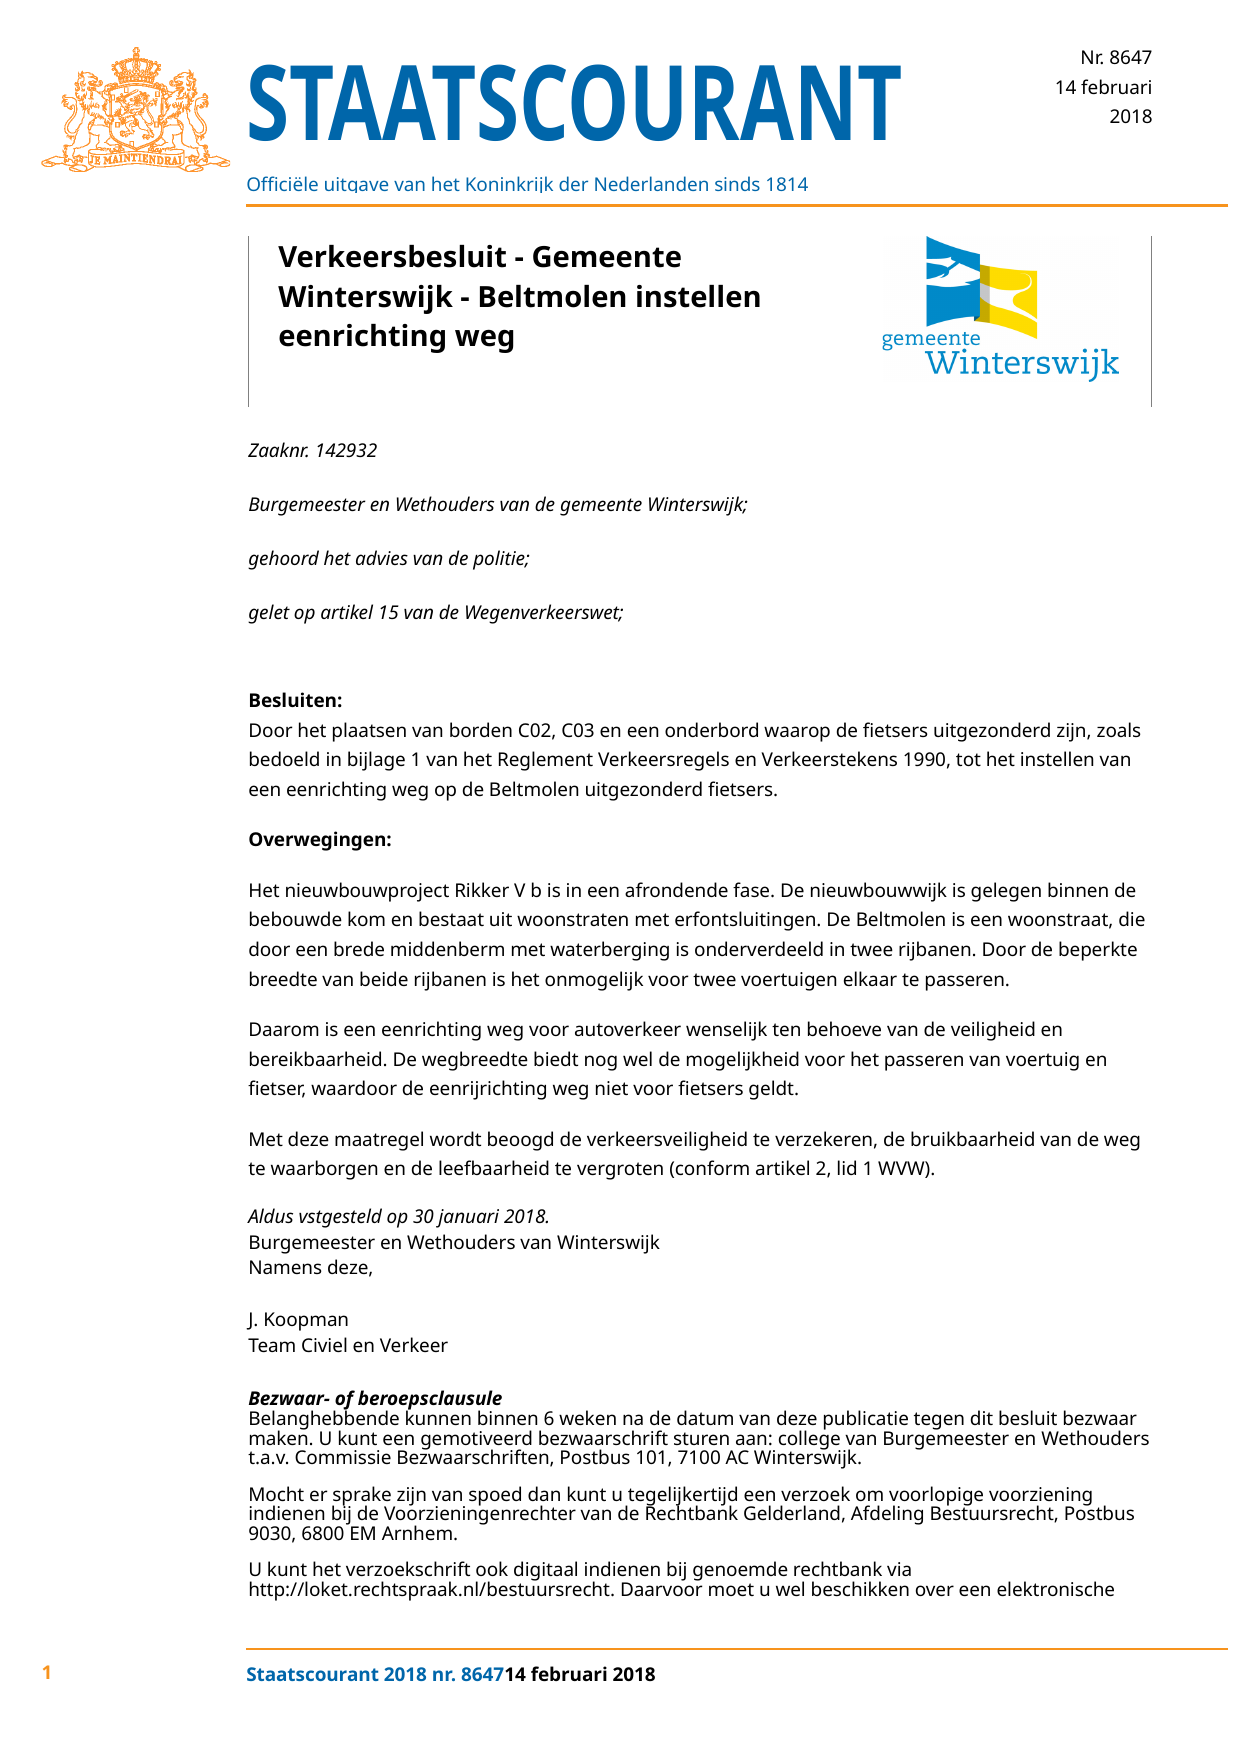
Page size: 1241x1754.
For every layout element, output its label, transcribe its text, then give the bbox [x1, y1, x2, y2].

text J. Koopman [248, 1306, 1152, 1332]
picture [1111, 360, 1119, 371]
text Door het plaatsen van borden C02, C03 en een onderbord waarop de fietsers uitgezonderd zijn, zoals bedoeld in bijlage 1 van het Reglement Verkeersregels en Verkeerstekens 1990, tot het instellen van een eenrichting weg op de Beltmolen uitgezonderd fietsers. [248, 717, 1152, 802]
text Besluiten: [248, 687, 1152, 713]
text Daarom is een eenrichting weg voor autoverkeer wenselijk ten behoeve van de veiligheid en bereikbaarheid. De wegbreedte biedt nog wel de mogelijkheid voor het passeren van voertuig en fietser, waardoor de eenrijrichting weg niet voor fietsers geldt. [248, 1016, 1152, 1101]
text Burgemeester en Wethouders van Winterswijk [248, 1229, 1152, 1254]
text Met deze maatregel wordt beoogd de verkeersveiligheid te verzekeren, de bruikbaarheid van de weg te waarborgen en de leefbaarheid te vergroten (conform artikel 2, lid 1 WVW). [248, 1126, 1152, 1181]
text Aldus vstgesteld op 30 januari 2018. [248, 1203, 1152, 1229]
text Zaaknr. 142932 [248, 437, 1152, 462]
text Mocht er sprake zijn van spoed dan kunt u tegelijkertijd een verzoek om voorlopige voorziening indienen bij de Voorzieningenrechter van de Rechtbank Gelderland, Afdeling Bestuursrecht, Postbus 9030, 6800 EM Arnhem. [248, 1486, 1152, 1544]
text gelet op artikel 15 van de Wegenverkeerswet; [248, 599, 1152, 625]
text Namens deze, [248, 1254, 1152, 1280]
table_header Verkeersbesluit - Gemeente Winterswijk - Beltmolen instellen eenrichting weg [249, 236, 850, 407]
picture [882, 236, 1119, 382]
text gehoord het advies van de politie; [248, 545, 1152, 571]
text U kunt het verzoekschrift ook digitaal indienen bij genoemde rechtbank via http://loket.rechtspraak.nl/bestuursrecht. Daarvoor moet u wel beschikken over een elektronische [248, 1561, 1152, 1600]
text Het nieuwbouwproject Rikker V b is in een afrondende fase. De nieuwbouwwijk is gelegen binnen de bebouwde kom en bestaat uit woonstraten met erfontsluitingen. De Beltmolen is een woonstraat, die door een brede middenberm met waterberging is onderverdeeld in twee rijbanen. Door de beperkte breedte van beide rijbanen is het onmogelijk voor twee voertuigen elkaar te passeren. [248, 877, 1152, 991]
text Team Civiel en Verkeer [248, 1332, 1152, 1357]
text Belanghebbende kunnen binnen 6 weken na de datum van deze publicatie tegen dit besluit bezwaar maken. U kunt een gemotiveerd bezwaarschrift sturen aan: college van Burgemeester en Wethouders t.a.v. Commissie Bezwaarschriften, Postbus 101, 7100 AC Winterswijk. [248, 1410, 1152, 1468]
picture [41, 47, 231, 172]
table_header [850, 236, 1151, 407]
text Overwegingen: [248, 827, 1152, 852]
text Burgemeester en Wethouders van de gemeente Winterswijk; [248, 491, 1152, 517]
text Bezwaar- of beroepsclausule [248, 1385, 1152, 1410]
